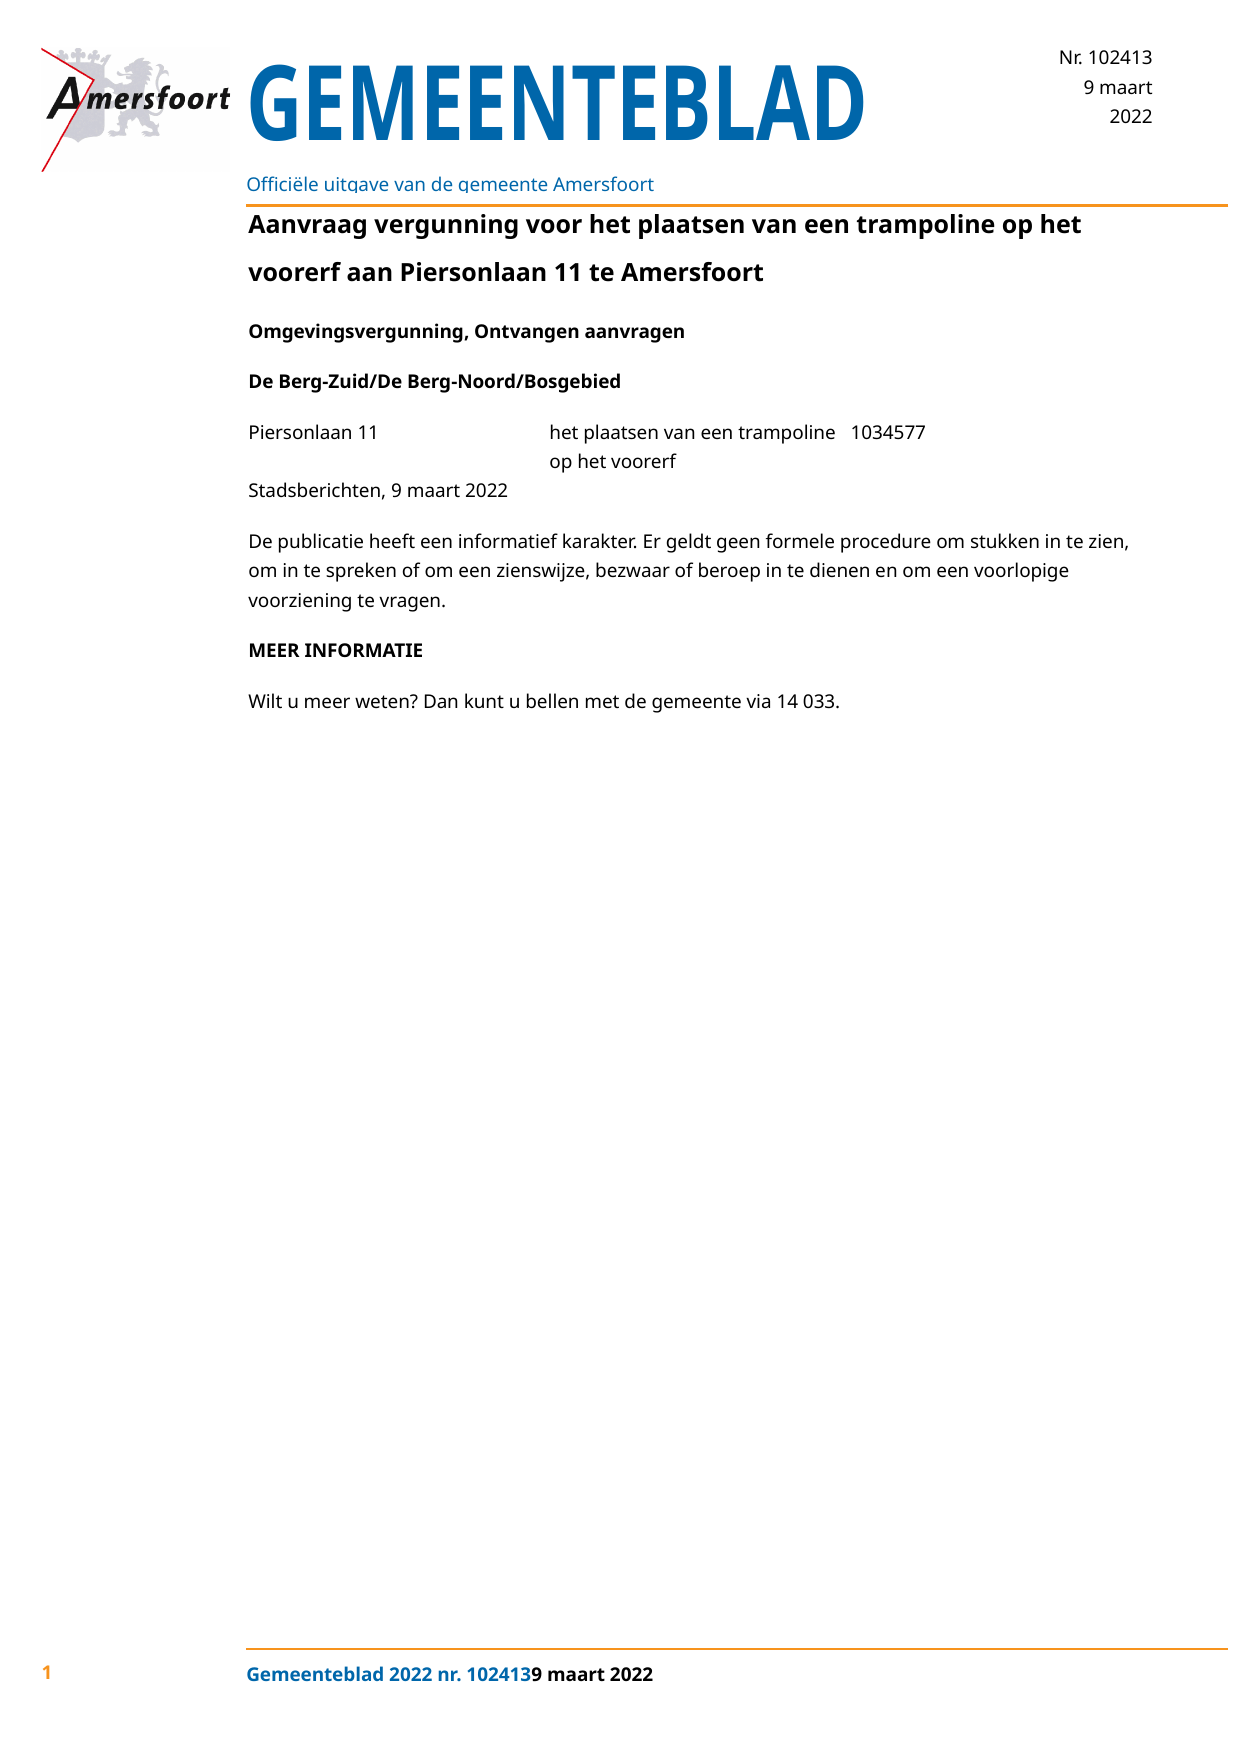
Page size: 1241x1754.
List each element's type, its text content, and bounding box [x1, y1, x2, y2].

table_header het plaatsen van een trampoline op het voorerf [549, 419, 850, 474]
text Aanvraag vergunning voor het plaatsen van een trampoline op het voorerf aan Piersonlaan 11 te Amersfoort [248, 207, 1152, 288]
text MEER INFORMATIE [248, 637, 1152, 663]
text Wilt u meer weten? Dan kunt u bellen met de gemeente via 14 033. [248, 688, 1152, 713]
text Omgevingsvergunning, Ontvangen aanvragen [248, 318, 1152, 344]
text Stadsberichten, 9 maart 2022 [248, 477, 1152, 503]
picture [41, 47, 231, 172]
table_header Piersonlaan 11 [248, 419, 549, 474]
text De Berg-Zuid/De Berg-Noord/Bosgebied [248, 368, 1152, 394]
text De publicatie heeft een informatief karakter. Er geldt geen formele procedure om stukken in te zien, om in te spreken of om een zienswijze, bezwaar of beroep in te dienen en om een voorlopige voorziening te vragen. [248, 528, 1152, 613]
table_header 1034577 [850, 419, 1152, 474]
